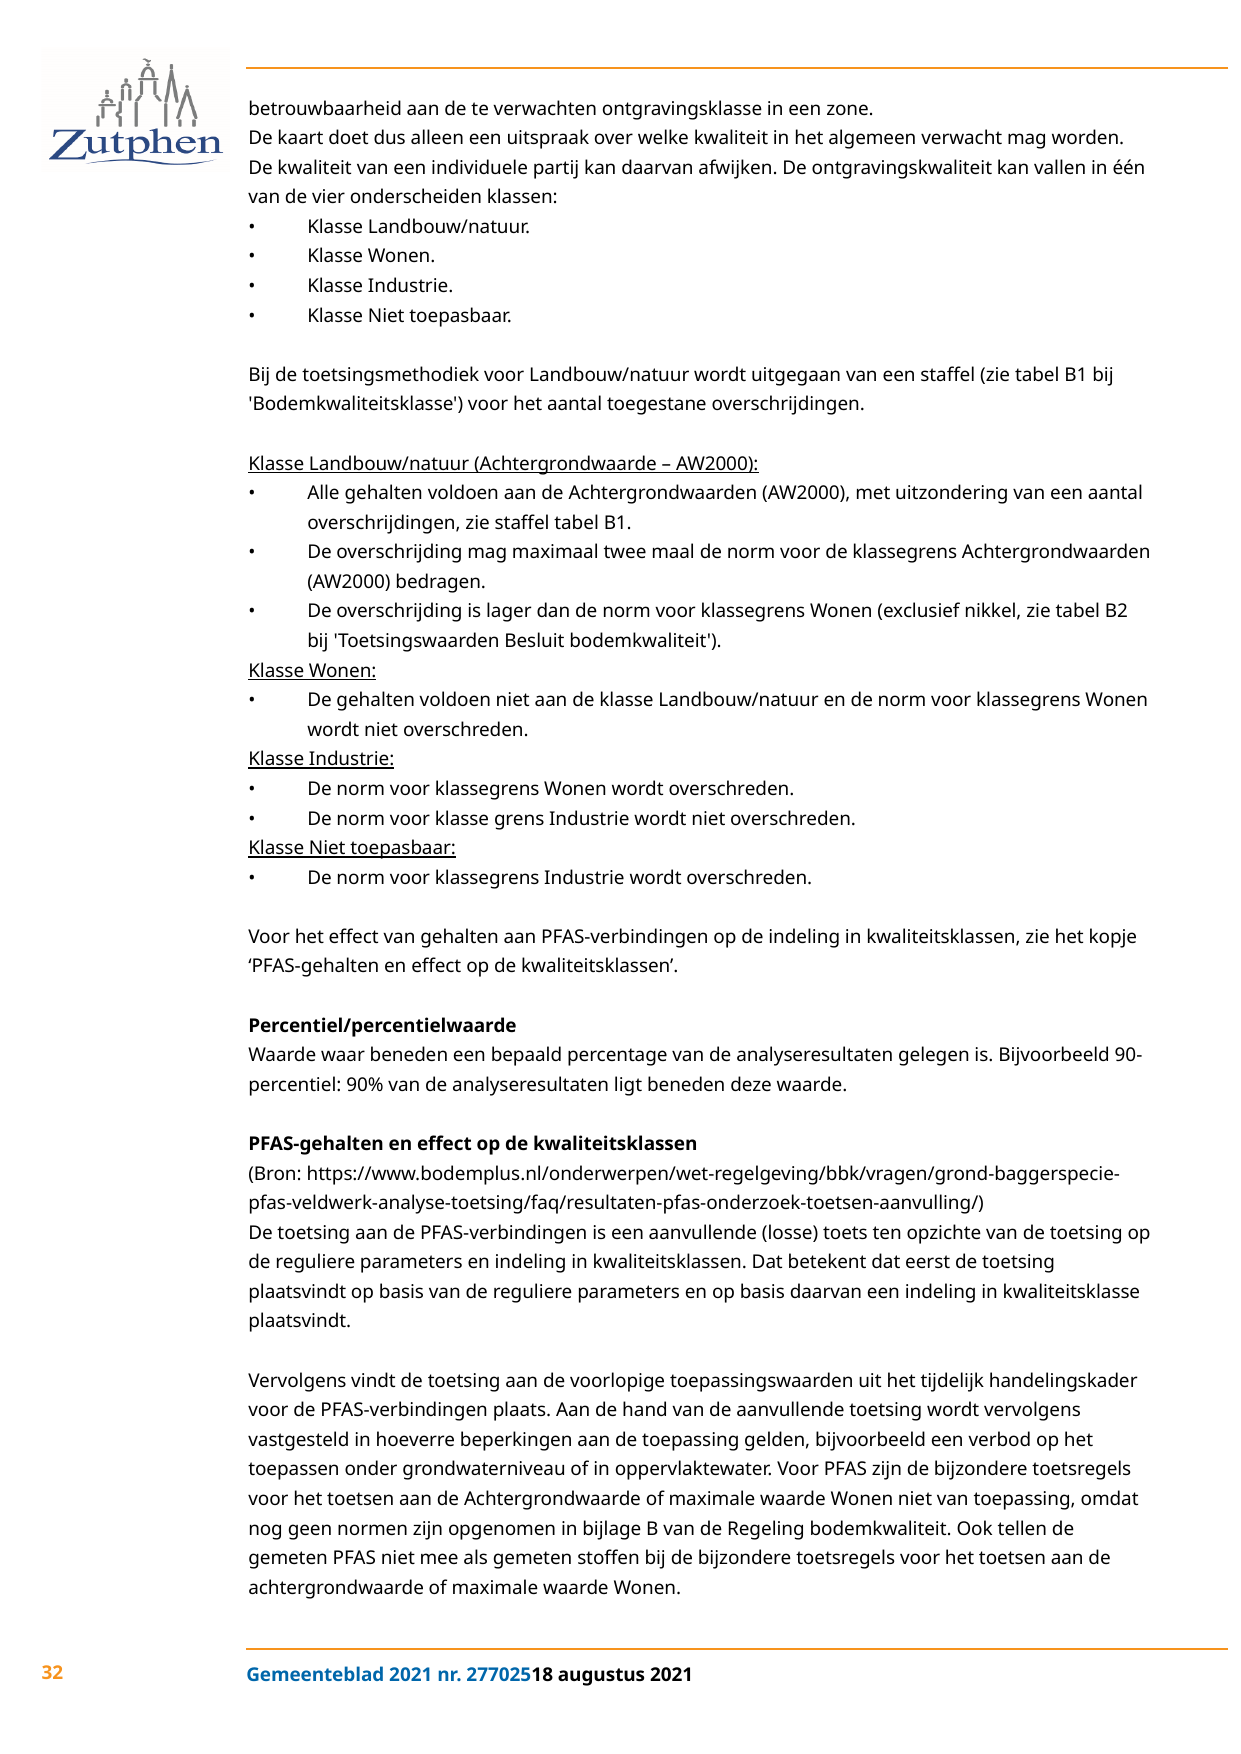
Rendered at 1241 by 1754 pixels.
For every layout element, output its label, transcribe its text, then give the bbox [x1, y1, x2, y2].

picture [41, 47, 231, 172]
text (Bron: https://www.bodemplus.nl/onderwerpen/wet-regelgeving/bbk/vragen/grond-baggerspecie-pfas-veldwerk-analyse-toetsing/faq/resultaten-pfas-onderzoek-toetsen-aanvulling/) [248, 1160, 1152, 1215]
list De overschrijding mag maximaal twee maal de norm voor de klassegrens Achtergrondwaarden (AW2000) bedragen. [248, 538, 1152, 594]
text Percentiel/percentielwaarde [248, 1012, 1152, 1038]
text Klasse Niet toepasbaar: [248, 834, 1152, 860]
text Klasse Industrie: [248, 746, 1152, 771]
list Alle gehalten voldoen aan de Achtergrondwaarden (AW2000), met uitzondering van een aantal overschrijdingen, zie staffel tabel B1. [248, 479, 1152, 535]
list Klasse Niet toepasbaar. [248, 302, 1152, 328]
text De toetsing aan de PFAS-verbindingen is een aanvullende (losse) toets ten opzichte van de toetsing op de reguliere parameters en indeling in kwaliteitsklassen. Dat betekent dat eerst de toetsing plaatsvindt op basis van de reguliere parameters en op basis daarvan een indeling in kwaliteitsklasse plaatsvindt. [248, 1219, 1152, 1333]
text Klasse Wonen: [248, 657, 1152, 683]
text PFAS-gehalten en effect op de kwaliteitsklassen [248, 1130, 1152, 1156]
text betrouwbaarheid aan de te verwachten ontgravingsklasse in een zone. [248, 95, 1152, 121]
list Klasse Wonen. [248, 243, 1152, 268]
text Voor het effect van gehalten aan PFAS-verbindingen op de indeling in kwaliteitsklassen, zie het kopje ‘PFAS-gehalten en effect op de kwaliteitsklassen’. [248, 923, 1152, 978]
text Waarde waar beneden een bepaald percentage van de analyseresultaten gelegen is. Bijvoorbeeld 90-percentiel: 90% van de analyseresultaten ligt beneden deze waarde. [248, 1041, 1152, 1097]
text De kaart doet dus alleen een uitspraak over welke kwaliteit in het algemeen verwacht mag worden. De kwaliteit van een individuele partij kan daarvan afwijken. De ontgravingskwaliteit kan vallen in één van de vier onderscheiden klassen: [248, 124, 1152, 209]
list Klasse Industrie. [248, 272, 1152, 298]
list De gehalten voldoen niet aan de klasse Landbouw/natuur en de norm voor klassegrens Wonen wordt niet overschreden. [248, 686, 1152, 742]
text Klasse Landbouw/natuur (Achtergrondwaarde – AW2000): [248, 450, 1152, 476]
list De norm voor klassegrens Wonen wordt overschreden. [248, 775, 1152, 801]
list De overschrijding is lager dan de norm voor klassegrens Wonen (exclusief nikkel, zie tabel B2 bij 'Toetsingswaarden Besluit bodemkwaliteit'). [248, 598, 1152, 653]
text Vervolgens vindt de toetsing aan de voorlopige toepassingswaarden uit het tijdelijk handelingskader voor de PFAS-verbindingen plaats. Aan de hand van de aanvullende toetsing wordt vervolgens vastgesteld in hoeverre beperkingen aan de toepassing gelden, bijvoorbeeld een verbod op het toepassen onder grondwaterniveau of in oppervlaktewater. Voor PFAS zijn de bijzondere toetsregels voor het toetsen aan de Achtergrondwaarde of maximale waarde Wonen niet van toepassing, omdat nog geen normen zijn opgenomen in bijlage B van de Regeling bodemkwaliteit. Ook tellen de gemeten PFAS niet mee als gemeten stoffen bij de bijzondere toetsregels voor het toetsen aan de achtergrondwaarde of maximale waarde Wonen. [248, 1367, 1152, 1600]
text Bij de toetsingsmethodiek voor Landbouw/natuur wordt uitgegaan van een staffel (zie tabel B1 bij 'Bodemkwaliteitsklasse') voor het aantal toegestane overschrijdingen. [248, 361, 1152, 416]
list De norm voor klassegrens Industrie wordt overschreden. [248, 864, 1152, 890]
list Klasse Landbouw/natuur. [248, 213, 1152, 239]
list De norm voor klasse grens Industrie wordt niet overschreden. [248, 805, 1152, 831]
